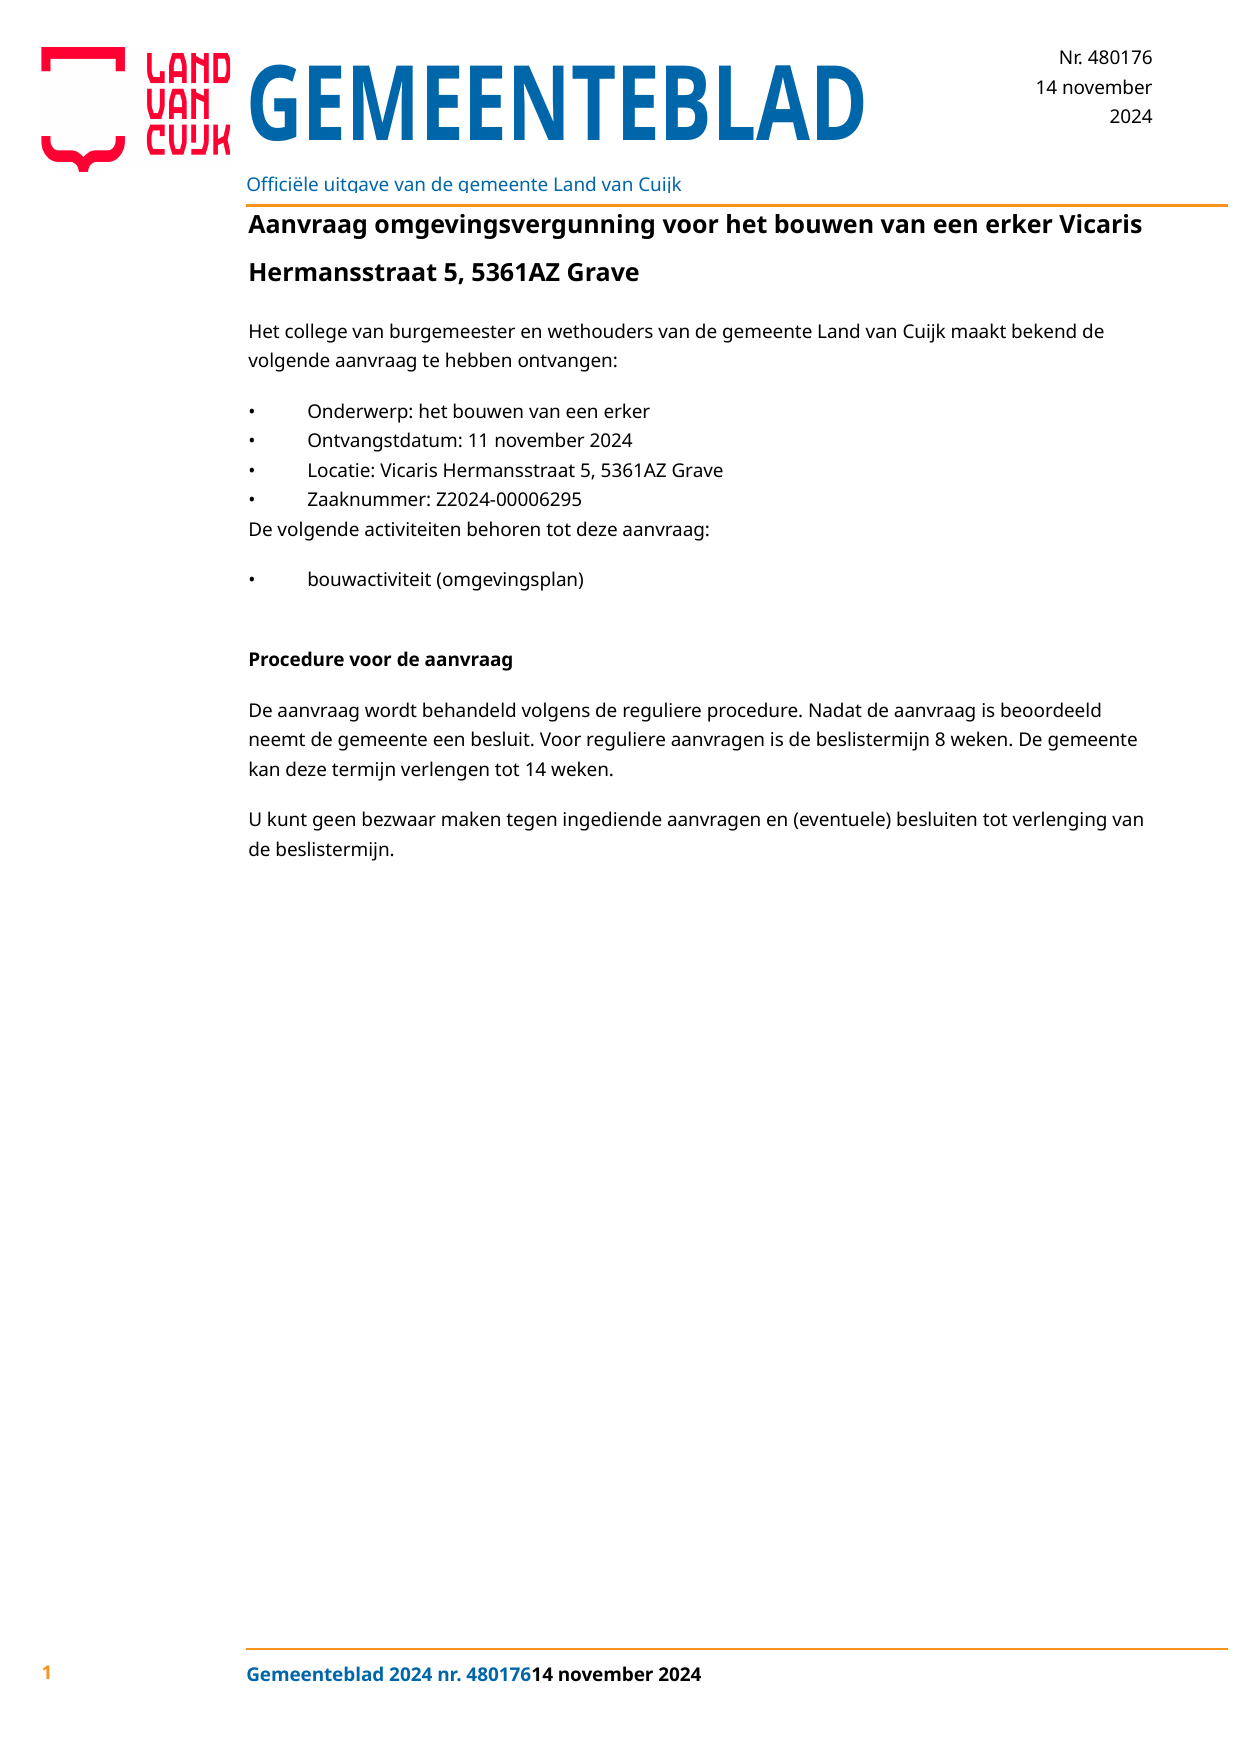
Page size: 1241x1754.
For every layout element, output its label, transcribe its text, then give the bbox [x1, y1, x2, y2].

list bouwactiviteit (omgevingsplan) [248, 567, 1152, 592]
text De volgende activiteiten behoren tot deze aanvraag: [248, 516, 1152, 542]
text Het college van burgemeester en wethouders van de gemeente Land van Cuijk maakt bekend de volgende aanvraag te hebben ontvangen: [248, 318, 1152, 373]
text U kunt geen bezwaar maken tegen ingediende aanvragen en (eventuele) besluiten tot verlenging van de beslistermijn. [248, 807, 1152, 862]
list Zaaknummer: Z2024-00006295 [248, 487, 1152, 512]
list Onderwerp: het bouwen van een erker [248, 398, 1152, 424]
list Locatie: Vicaris Hermansstraat 5, 5361AZ Grave [248, 457, 1152, 483]
list Ontvangstdatum: 11 november 2024 [248, 427, 1152, 453]
text Aanvraag omgevingsvergunning voor het bouwen van een erker Vicaris Hermansstraat 5, 5361AZ Grave [248, 207, 1152, 288]
picture [41, 47, 231, 172]
text Procedure voor de aanvraag [248, 647, 1152, 672]
text De aanvraag wordt behandeld volgens de reguliere procedure. Nadat de aanvraag is beoordeeld neemt de gemeente een besluit. Voor reguliere aanvragen is de beslistermijn 8 weken. De gemeente kan deze termijn verlengen tot 14 weken. [248, 697, 1152, 782]
